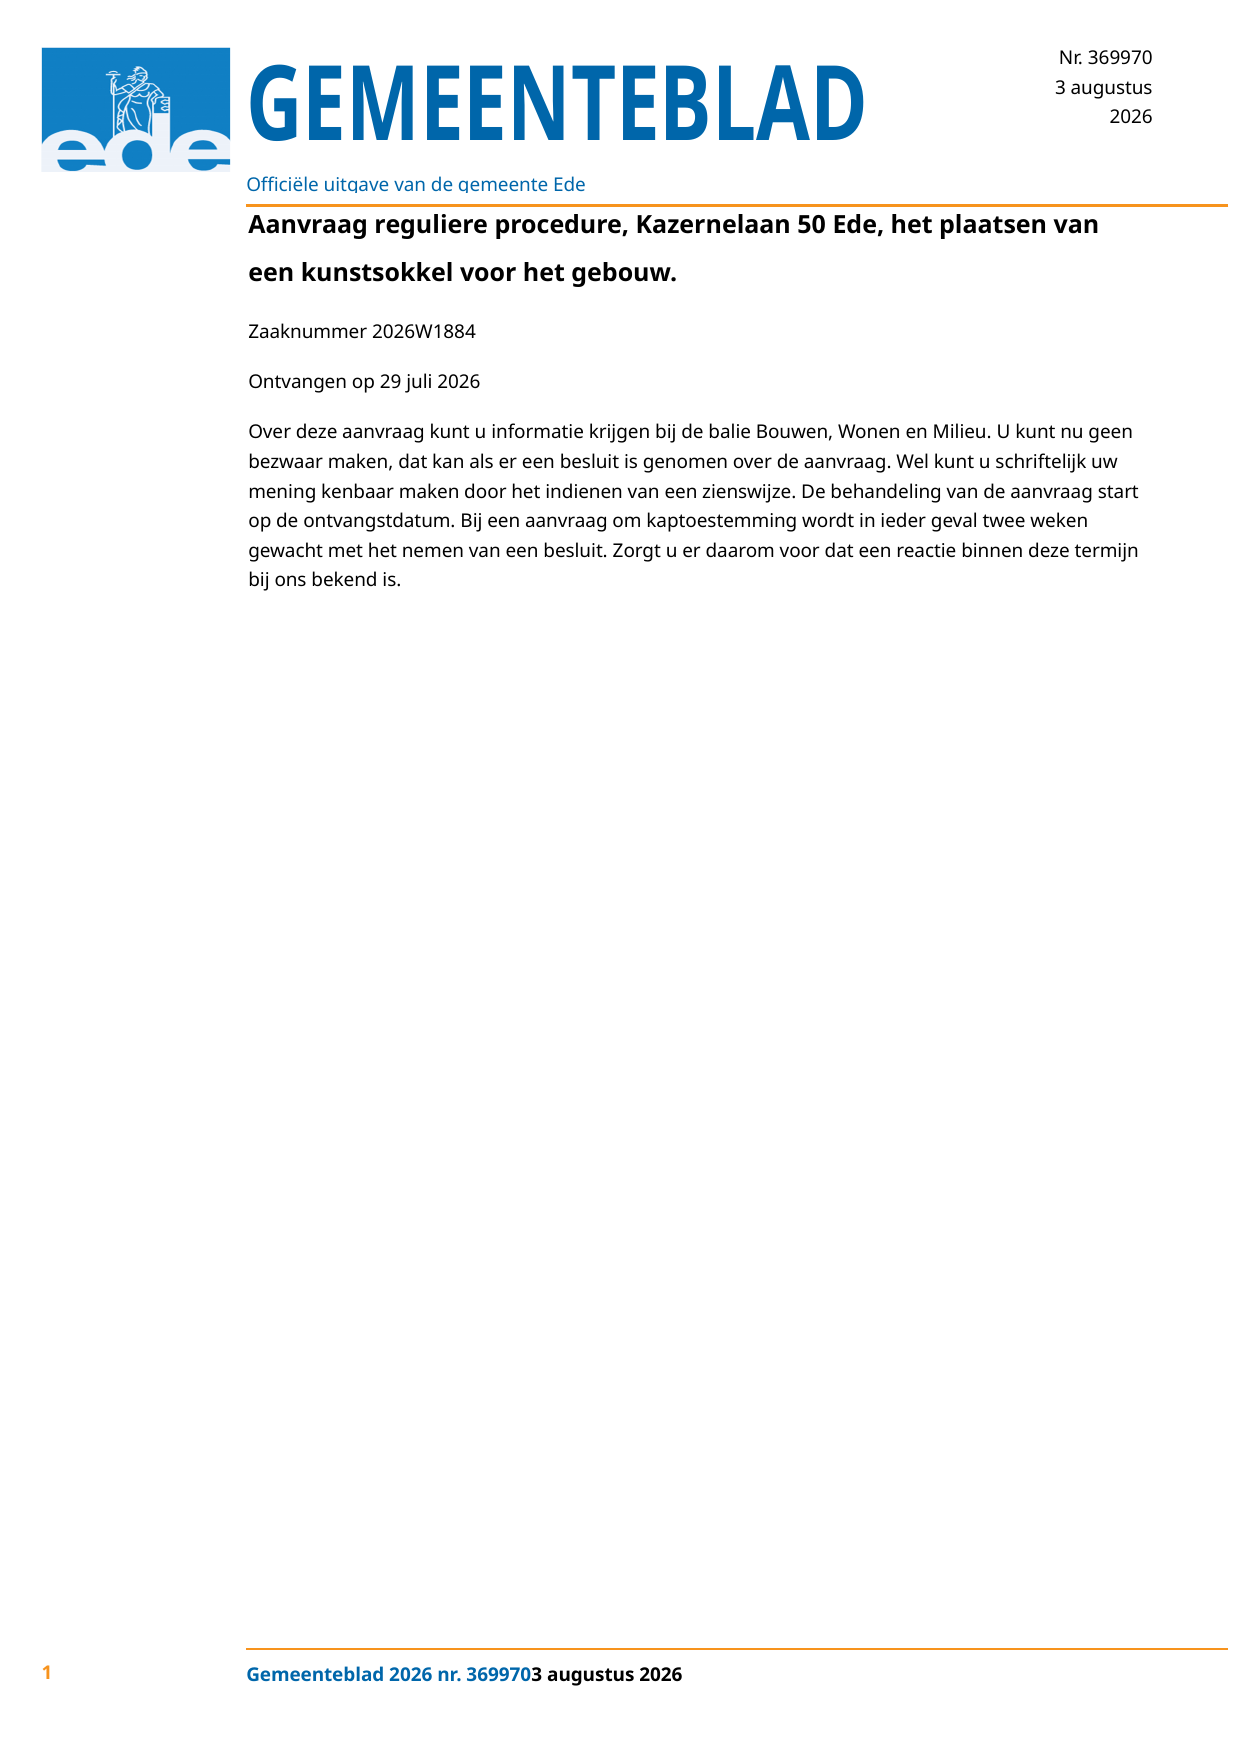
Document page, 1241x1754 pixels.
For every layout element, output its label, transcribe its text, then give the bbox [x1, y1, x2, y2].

picture [41, 47, 231, 172]
text Over deze aanvraag kunt u informatie krijgen bij de balie Bouwen, Wonen en Milieu. U kunt nu geen bezwaar maken, dat kan als er een besluit is genomen over de aanvraag. Wel kunt u schriftelijk uw mening kenbaar maken door het indienen van een zienswijze. De behandeling van de aanvraag start op de ontvangstdatum. Bij een aanvraag om kaptoestemming wordt in ieder geval twee weken gewacht met het nemen van een besluit. Zorgt u er daarom voor dat een reactie binnen deze termijn bij ons bekend is. [248, 419, 1152, 592]
text Zaaknummer 2026W1884 [248, 318, 1152, 344]
text Ontvangen op 29 juli 2026 [248, 368, 1152, 394]
text Aanvraag reguliere procedure, Kazernelaan 50 Ede, het plaatsen van een kunstsokkel voor het gebouw. [248, 207, 1152, 288]
